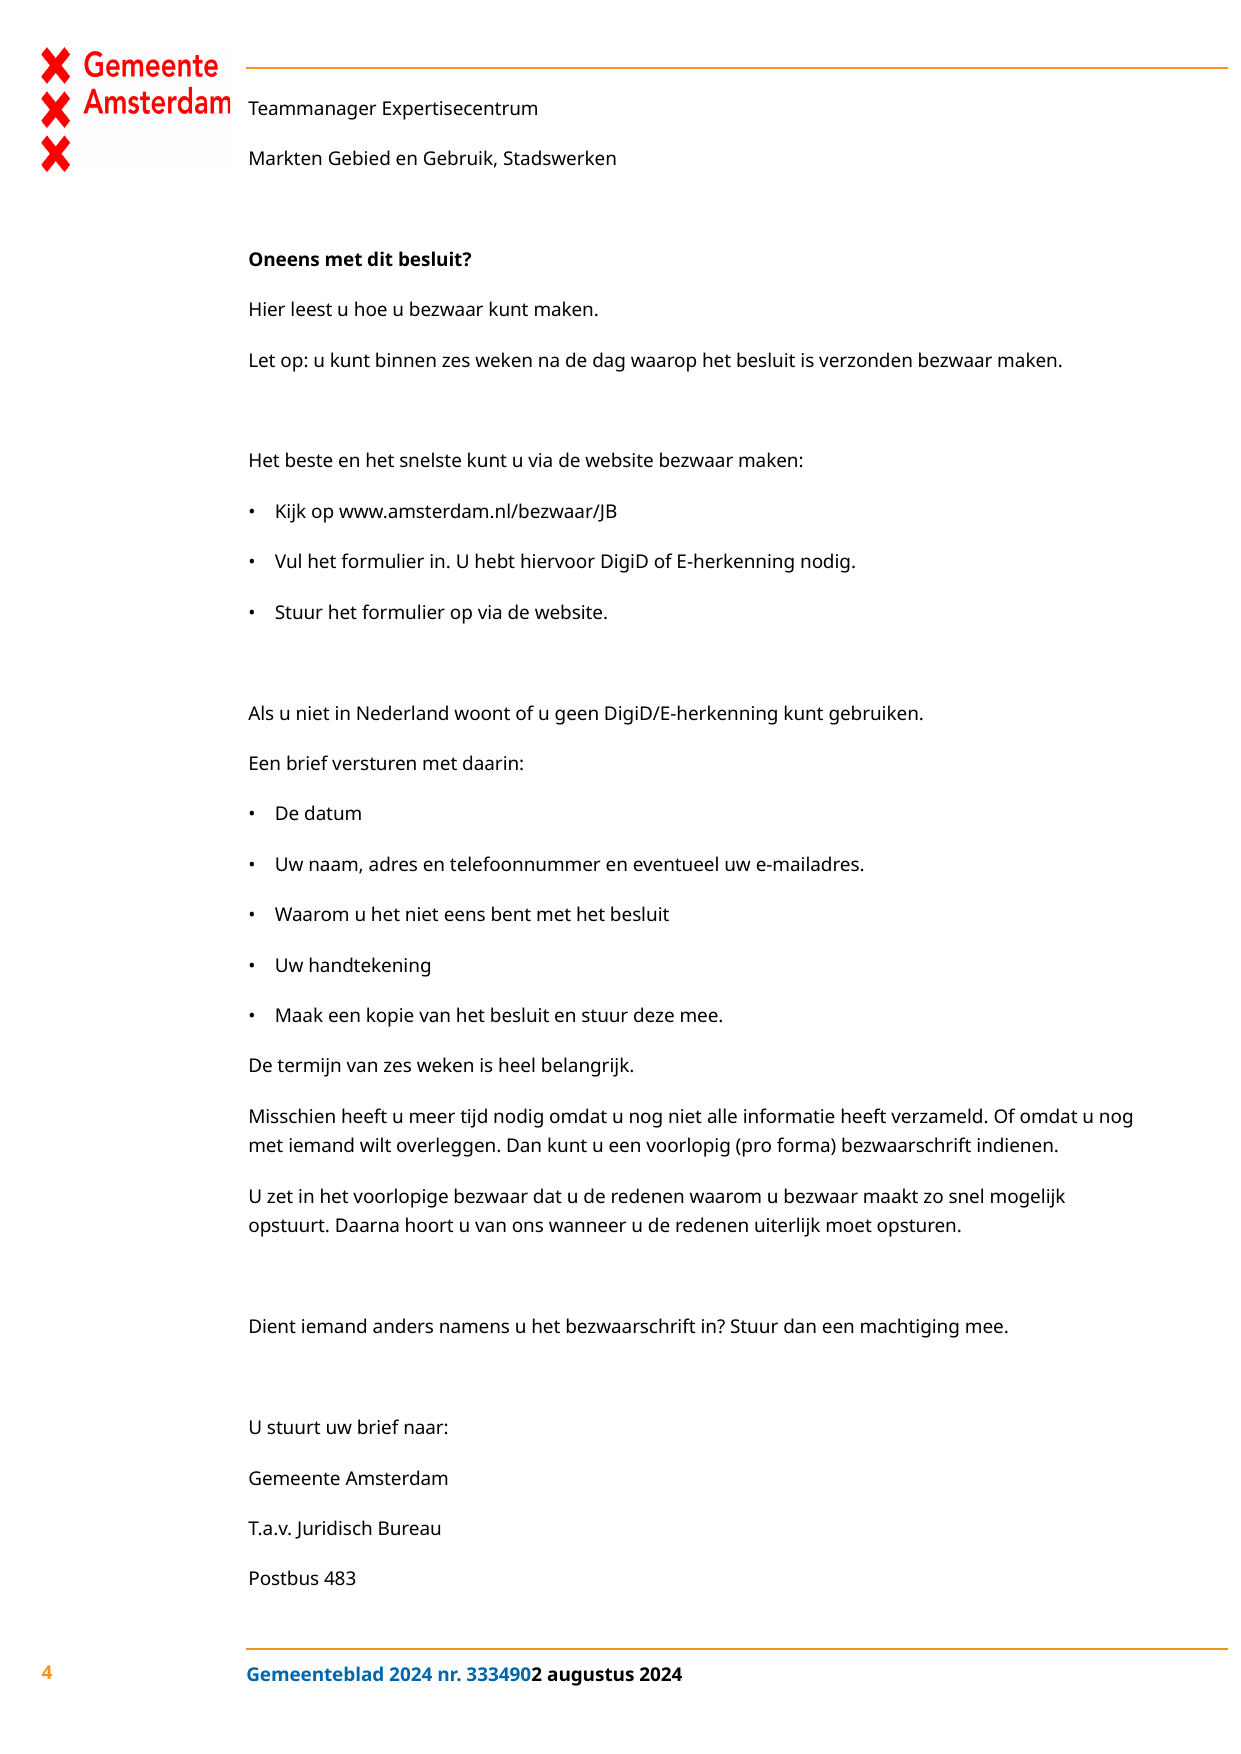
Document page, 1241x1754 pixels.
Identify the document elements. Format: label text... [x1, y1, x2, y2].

text Het beste en het snelste kunt u via de website bezwaar maken: [248, 448, 1152, 473]
text • Uw handtekening [248, 952, 1152, 978]
text De termijn van zes weken is heel belangrijk. [248, 1053, 1152, 1078]
text Als u niet in Nederland woont of u geen DigiD/E-herkenning kunt gebruiken. [248, 700, 1152, 726]
text • Waarom u het niet eens bent met het besluit [248, 901, 1152, 927]
text • Vul het formulier in. U hebt hiervoor DigiD of E-herkenning nodig. [248, 548, 1152, 574]
text Postbus 483 [248, 1566, 1152, 1591]
text • De datum [248, 801, 1152, 826]
text Teammanager Expertisecentrum [248, 95, 1152, 121]
text Oneens met dit besluit? [248, 246, 1152, 272]
text Dient iemand anders namens u het bezwaarschrift in? Stuur dan een machtiging mee. [248, 1313, 1152, 1339]
text Markten Gebied en Gebruik, Stadswerken [248, 145, 1152, 171]
text T.a.v. Juridisch Bureau [248, 1515, 1152, 1541]
text • Maak een kopie van het besluit en stuur deze mee. [248, 1002, 1152, 1028]
text U stuurt uw brief naar: [248, 1414, 1152, 1440]
picture [41, 47, 231, 172]
text Een brief versturen met daarin: [248, 750, 1152, 776]
text U zet in het voorlopige bezwaar dat u de redenen waarom u bezwaar maakt zo snel mogelijk opstuurt. Daarna hoort u van ons wanneer u de redenen uiterlijk moet opsturen. [248, 1183, 1152, 1238]
text • Kijk op www.amsterdam.nl/bezwaar/JB [248, 498, 1152, 524]
text Misschien heeft u meer tijd nodig omdat u nog niet alle informatie heeft verzameld. Of omdat u nog met iemand wilt overleggen. Dan kunt u een voorlopig (pro forma) bezwaarschrift indienen. [248, 1103, 1152, 1158]
text Let op: u kunt binnen zes weken na de dag waarop het besluit is verzonden bezwaar maken. [248, 347, 1152, 373]
text • Uw naam, adres en telefoonnummer en eventueel uw e-mailadres. [248, 851, 1152, 877]
text Hier leest u hoe u bezwaar kunt maken. [248, 296, 1152, 322]
text • Stuur het formulier op via de website. [248, 599, 1152, 625]
text Gemeente Amsterdam [248, 1465, 1152, 1491]
